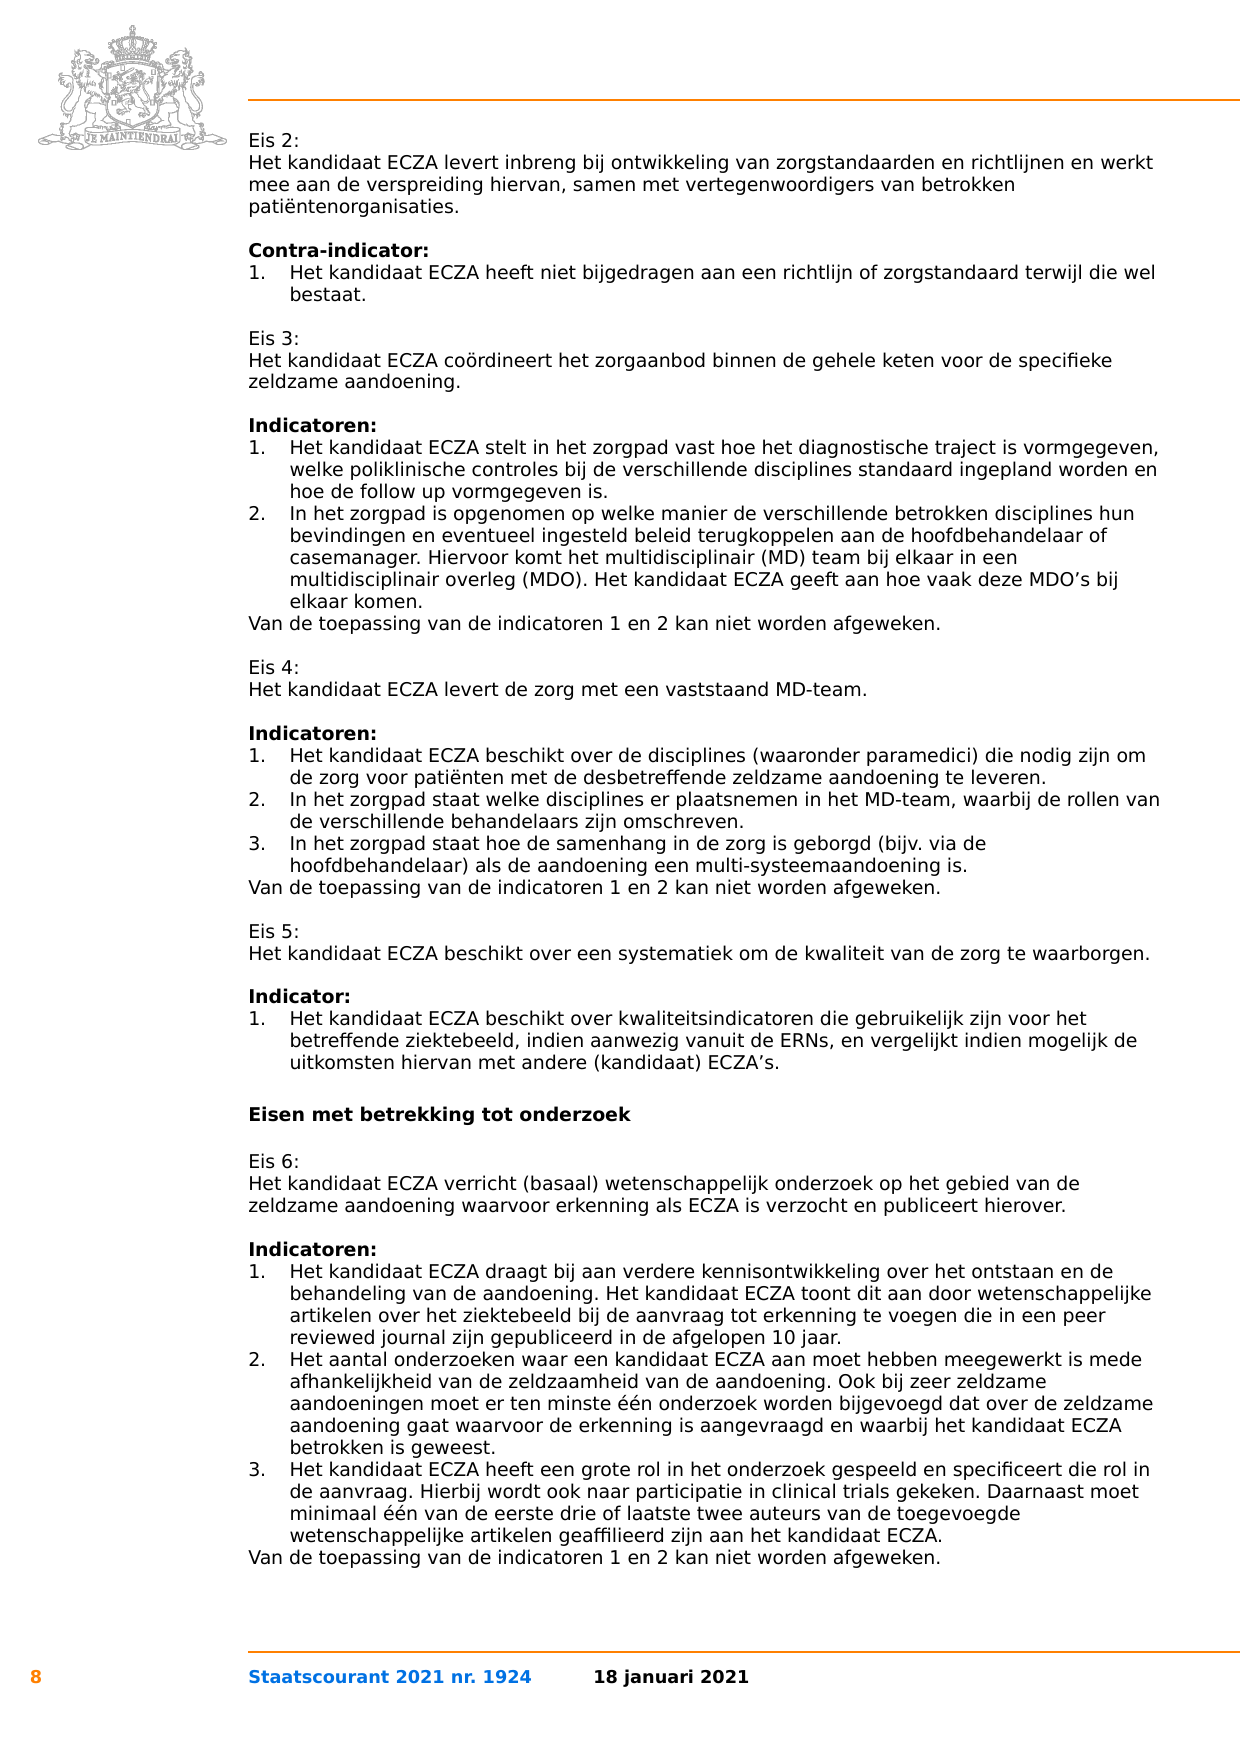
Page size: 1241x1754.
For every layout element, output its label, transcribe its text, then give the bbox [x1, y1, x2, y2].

text 1. Het kandidaat ECZA beschikt over kwaliteitsindicatoren die gebruikelijk zijn voor het betreffende ziektebeeld, indien aanwezig vanuit de ERNs, en vergelijkt indien mogelijk de uitkomsten hiervan met andere (kandidaat) ECZA’s. [248, 1008, 1163, 1074]
text Het kandidaat ECZA coördineert het zorgaanbod binnen de gehele keten voor de specifieke zeldzame aandoening. [248, 349, 1163, 393]
text 1. Het kandidaat ECZA heeft niet bijgedragen aan een richtlijn of zorgstandaard terwijl die wel bestaat. [248, 262, 1163, 306]
text 2. In het zorgpad is opgenomen op welke manier de verschillende betrokken disciplines hun bevindingen en eventueel ingesteld beleid terugkoppelen aan de hoofdbehandelaar of casemanager. Hiervoor komt het multidisciplinair (MD) team bij elkaar in een multidisciplinair overleg (MDO). Het kandidaat ECZA geeft aan hoe vaak deze MDO’s bij elkaar komen. [248, 503, 1163, 613]
text Indicatoren: [248, 1239, 1163, 1261]
text Het kandidaat ECZA levert inbreng bij ontwikkeling van zorgstandaarden en richtlijnen en werkt mee aan de verspreiding hiervan, samen met vertegenwoordigers van betrokken patiëntenorganisaties. [248, 152, 1163, 218]
text Contra-indicator: [248, 240, 1163, 262]
text Indicatoren: [248, 415, 1163, 437]
text Eis 2: [248, 130, 1163, 152]
text Het kandidaat ECZA levert de zorg met een vaststaand MD-team. [248, 679, 1163, 701]
text Eis 5: [248, 921, 1163, 942]
picture [38, 25, 227, 150]
text 2. In het zorgpad staat welke disciplines er plaatsnemen in het MD-team, waarbij de rollen van de verschillende behandelaars zijn omschreven. [248, 789, 1163, 833]
text 3. In het zorgpad staat hoe de samenhang in de zorg is geborgd (bijv. via de hoofdbehandelaar) als de aandoening een multi-systeemaandoening is. [248, 833, 1163, 877]
text 2. Het aantal onderzoeken waar een kandidaat ECZA aan moet hebben meegewerkt is mede afhankelijkheid van de zeldzaamheid van de aandoening. Ook bij zeer zeldzame aandoeningen moet er ten minste één onderzoek worden bijgevoegd dat over de zeldzame aandoening gaat waarvoor de erkenning is aangevraagd en waarbij het kandidaat ECZA betrokken is geweest. [248, 1349, 1163, 1459]
text 1. Het kandidaat ECZA draagt bij aan verdere kennisontwikkeling over het ontstaan en de behandeling van de aandoening. Het kandidaat ECZA toont dit aan door wetenschappelijke artikelen over het ziektebeeld bij de aanvraag tot erkenning te voegen die in een peer reviewed journal zijn gepubliceerd in de afgelopen 10 jaar. [248, 1261, 1163, 1349]
text Indicatoren: [248, 723, 1163, 745]
text Indicator: [248, 986, 1163, 1008]
text 1. Het kandidaat ECZA beschikt over de disciplines (waaronder paramedici) die nodig zijn om de zorg voor patiënten met de desbetreffende zeldzame aandoening te leveren. [248, 745, 1163, 789]
text Eis 3: [248, 327, 1163, 349]
text Van de toepassing van de indicatoren 1 en 2 kan niet worden afgeweken. [248, 613, 1163, 635]
text 1. Het kandidaat ECZA stelt in het zorgpad vast hoe het diagnostische traject is vormgegeven, welke poliklinische controles bij de verschillende disciplines standaard ingepland worden en hoe de follow up vormgegeven is. [248, 437, 1163, 503]
text 3. Het kandidaat ECZA heeft een grote rol in het onderzoek gespeeld en specificeert die rol in de aanvraag. Hierbij wordt ook naar participatie in clinical trials gekeken. Daarnaast moet minimaal één van de eerste drie of laatste twee auteurs van de toegevoegde wetenschappelijke artikelen geaffilieerd zijn aan het kandidaat ECZA. [248, 1459, 1163, 1547]
text Van de toepassing van de indicatoren 1 en 2 kan niet worden afgeweken. [248, 877, 1163, 899]
text Het kandidaat ECZA verricht (basaal) wetenschappelijk onderzoek op het gebied van de zeldzame aandoening waarvoor erkenning als ECZA is verzocht en publiceert hierover. [248, 1173, 1163, 1217]
text Het kandidaat ECZA beschikt over een systematiek om de kwaliteit van de zorg te waarborgen. [248, 942, 1163, 964]
text Eis 6: [248, 1151, 1163, 1173]
text Van de toepassing van de indicatoren 1 en 2 kan niet worden afgeweken. [248, 1547, 1163, 1569]
text Eis 4: [248, 657, 1163, 679]
subtitle Eisen met betrekking tot onderzoek [248, 1104, 1163, 1126]
